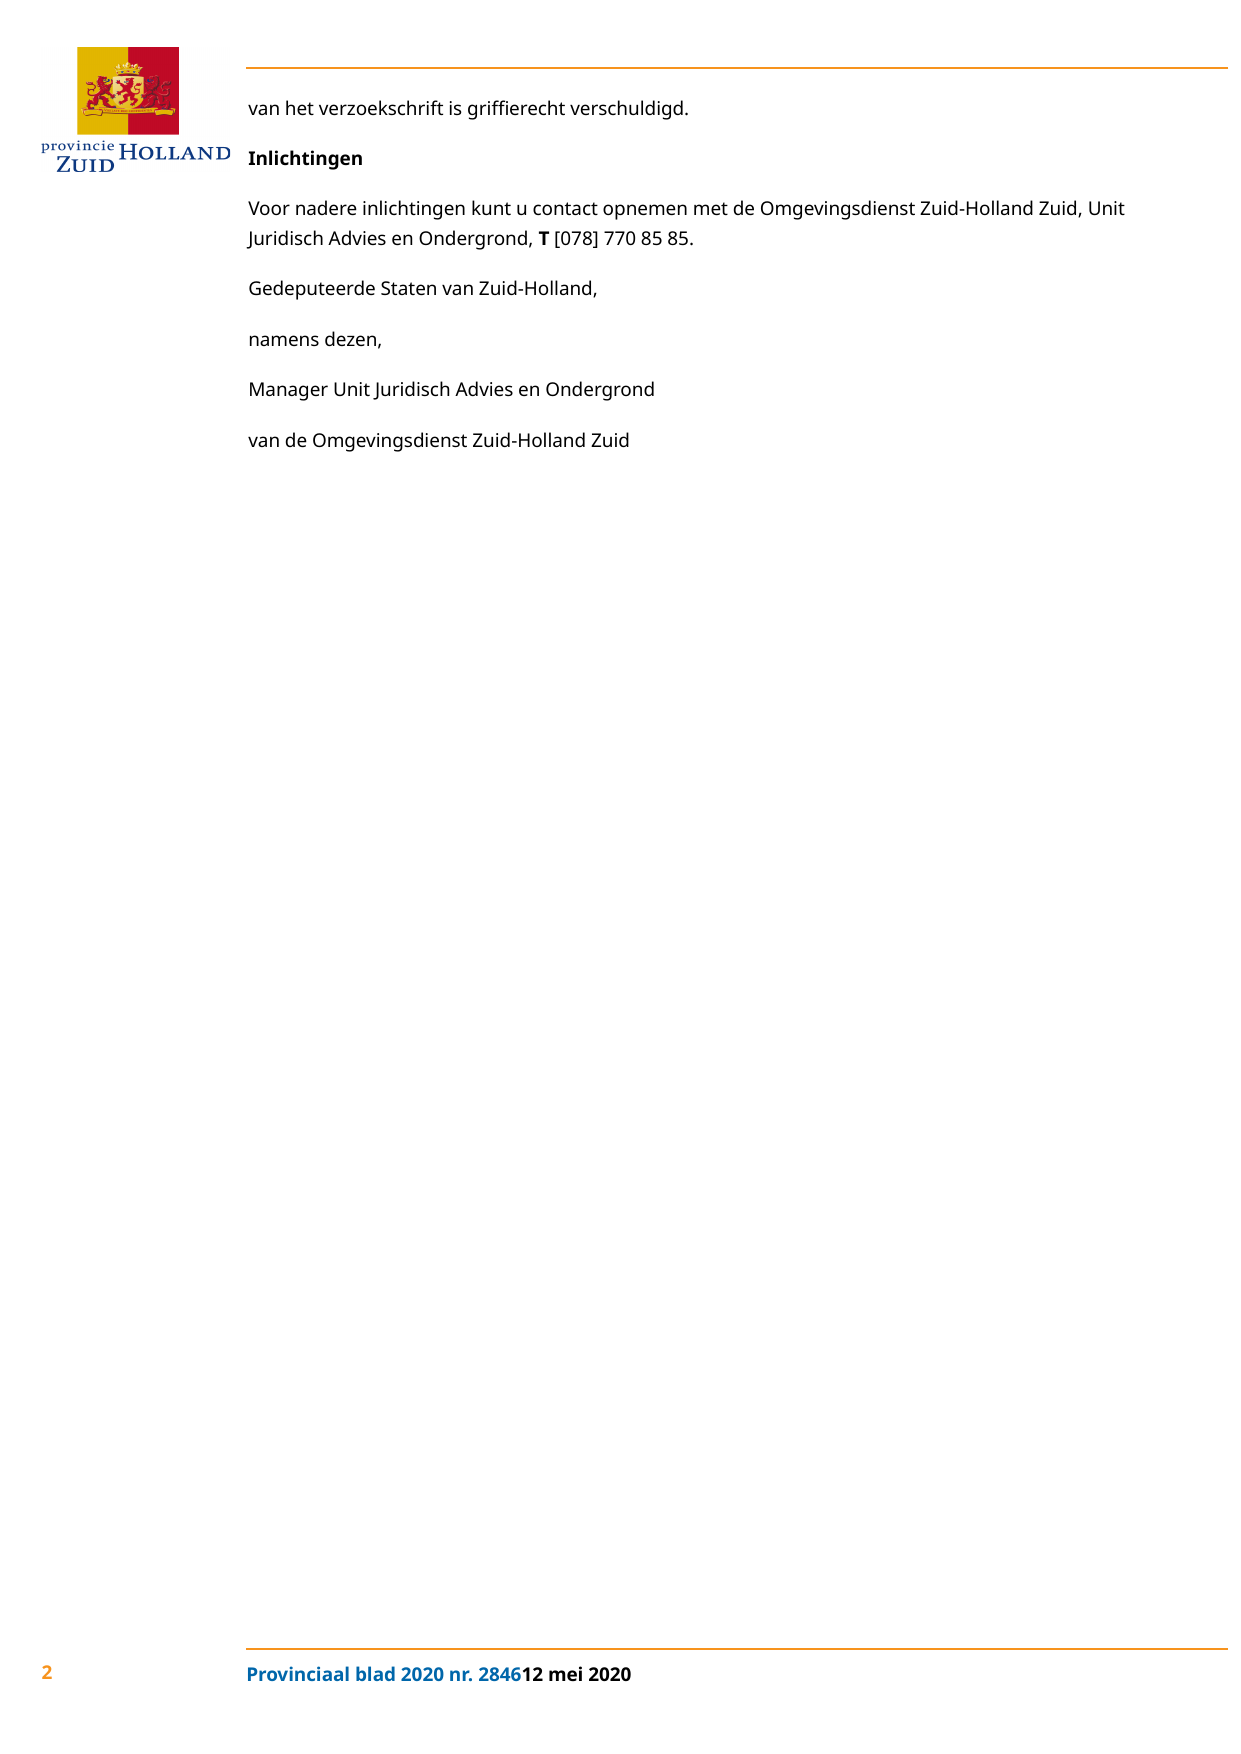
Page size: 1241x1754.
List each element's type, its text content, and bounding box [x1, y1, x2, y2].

text van de Omgevingsdienst Zuid-Holland Zuid [248, 427, 1152, 453]
text Inlichtingen [248, 145, 1152, 171]
text van het verzoekschrift is griffierecht verschuldigd. [248, 95, 1152, 121]
picture [41, 47, 231, 172]
text Gedeputeerde Staten van Zuid-Holland, [248, 276, 1152, 301]
text namens dezen, [248, 326, 1152, 352]
text Manager Unit Juridisch Advies en Ondergrond [248, 376, 1152, 402]
text Voor nadere inlichtingen kunt u contact opnemen met de Omgevingsdienst Zuid-Holland Zuid, Unit Juridisch Advies en Ondergrond, T [078] 770 85 85. [248, 196, 1152, 251]
